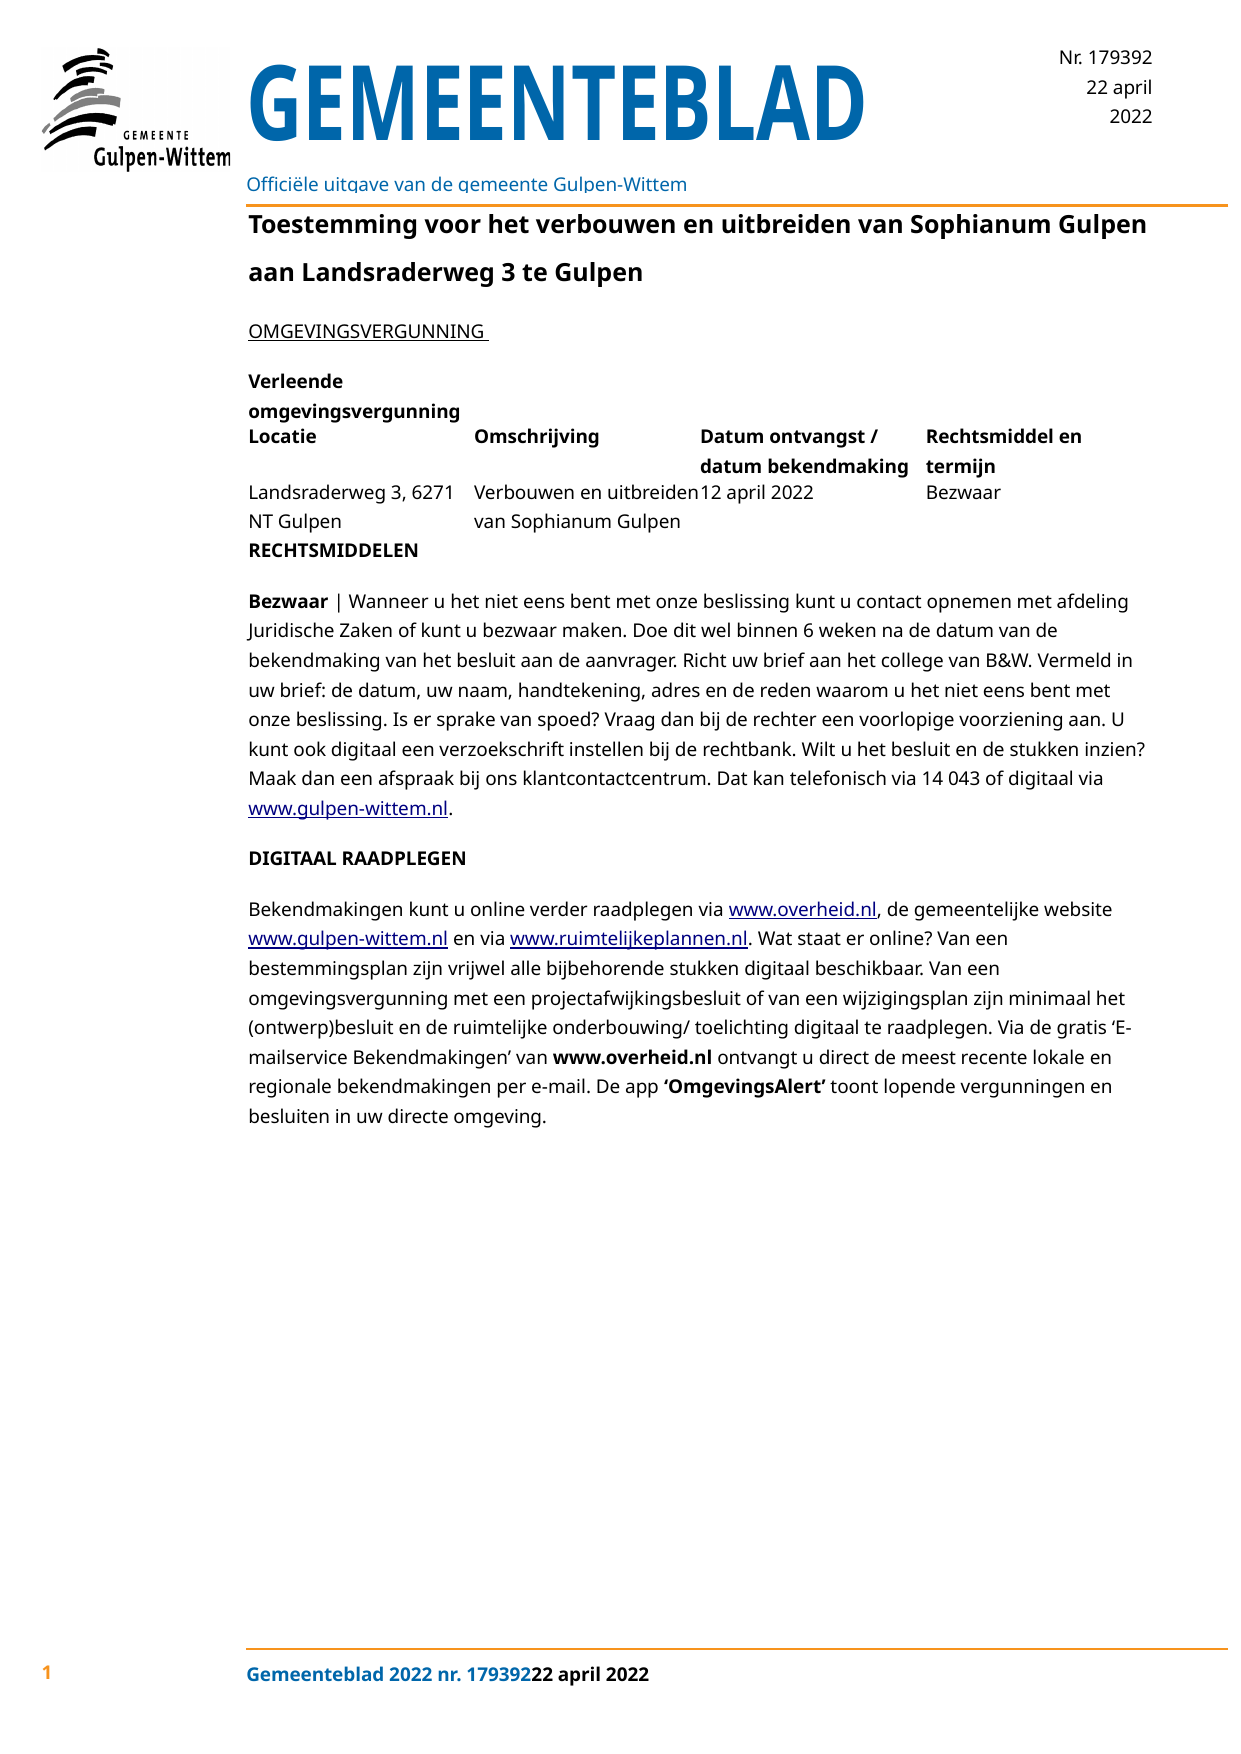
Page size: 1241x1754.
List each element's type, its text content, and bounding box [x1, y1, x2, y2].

table_header Verleende omgevingsvergunning [248, 369, 474, 424]
table_cell Locatie [248, 424, 474, 479]
table_header [700, 369, 926, 424]
text RECHTSMIDDELEN [248, 538, 1152, 563]
table_header [474, 369, 700, 424]
table_cell 12 april 2022 [700, 479, 926, 534]
text Toestemming voor het verbouwen en uitbreiden van Sophianum Gulpen aan Landsraderweg 3 te Gulpen [248, 207, 1152, 288]
table_cell Bezwaar [926, 479, 1152, 534]
table_cell Omschrijving [474, 424, 700, 479]
picture [41, 47, 231, 172]
text Bezwaar | Wanneer u het niet eens bent met onze beslissing kunt u contact opnemen met afdeling Juridische Zaken of kunt u bezwaar maken. Doe dit wel binnen 6 weken na de datum van de bekendmaking van het besluit aan de aanvrager. Richt uw brief aan het college van B&W. Vermeld in uw brief: de datum, uw naam, handtekening, adres en de reden waarom u het niet eens bent met onze beslissing. Is er sprake van spoed? Vraag dan bij de rechter een voorlopige voorziening aan. U kunt ook digitaal een verzoekschrift instellen bij de rechtbank. Wilt u het besluit en de stukken inzien? Maak dan een afspraak bij ons klantcontactcentrum. Dat kan telefonisch via 14 043 of digitaal via www.gulpen-wittem.nl. [248, 588, 1152, 821]
table_cell Landsraderweg 3, 6271 NT Gulpen [248, 479, 474, 534]
table_cell Verbouwen en uitbreiden van Sophianum Gulpen [474, 479, 700, 534]
table_cell Datum ontvangst / datum bekendmaking [700, 424, 926, 479]
table_cell Rechtsmiddel en termijn [926, 424, 1152, 479]
table_header [926, 369, 1152, 424]
text Bekendmakingen kunt u online verder raadplegen via www.overheid.nl, de gemeentelijke website www.gulpen-wittem.nl en via www.ruimtelijkeplannen.nl. Wat staat er online? Van een bestemmingsplan zijn vrijwel alle bijbehorende stukken digitaal beschikbaar. Van een omgevingsvergunning met een projectafwijkingsbesluit of van een wijzigingsplan zijn minimaal het (ontwerp)besluit en de ruimtelijke onderbouwing/ toelichting digitaal te raadplegen. Via de gratis ‘E-mailservice Bekendmakingen’ van www.overheid.nl ontvangt u direct de meest recente lokale en regionale bekendmakingen per e-mail. De app ‘OmgevingsAlert’ toont lopende vergunningen en besluiten in uw directe omgeving. [248, 896, 1152, 1129]
text DIGITAAL RAADPLEGEN [248, 846, 1152, 871]
text OMGEVINGSVERGUNNING [248, 318, 1152, 344]
